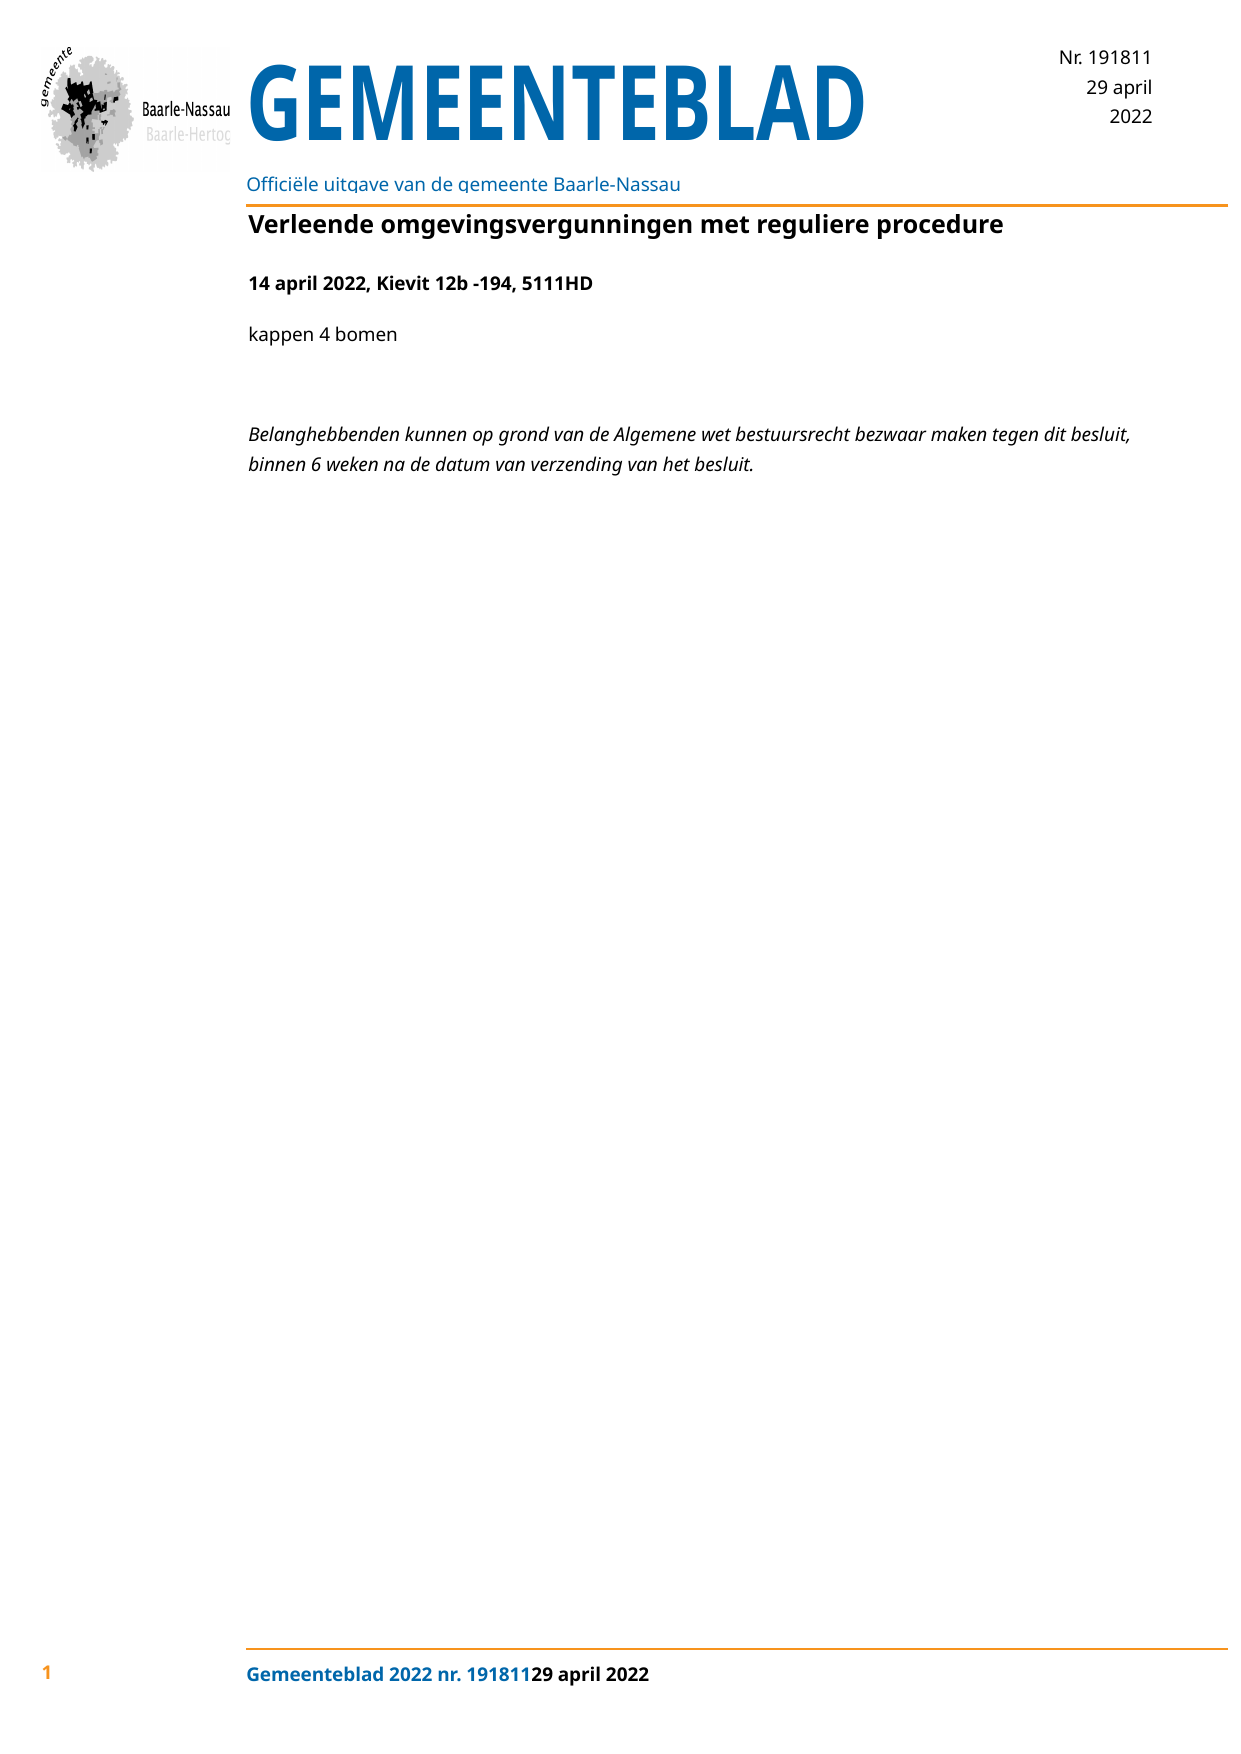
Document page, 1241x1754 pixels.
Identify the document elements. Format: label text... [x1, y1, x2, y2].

text kappen 4 bomen [248, 321, 1152, 346]
picture [41, 47, 231, 172]
text Verleende omgevingsvergunningen met reguliere procedure [248, 207, 1152, 241]
text Belanghebbenden kunnen op grond van de Algemene wet bestuursrecht bezwaar maken tegen dit besluit, binnen 6 weken na de datum van verzending van het besluit. [248, 422, 1152, 477]
text 14 april 2022, Kievit 12b -194, 5111HD [248, 270, 1152, 296]
